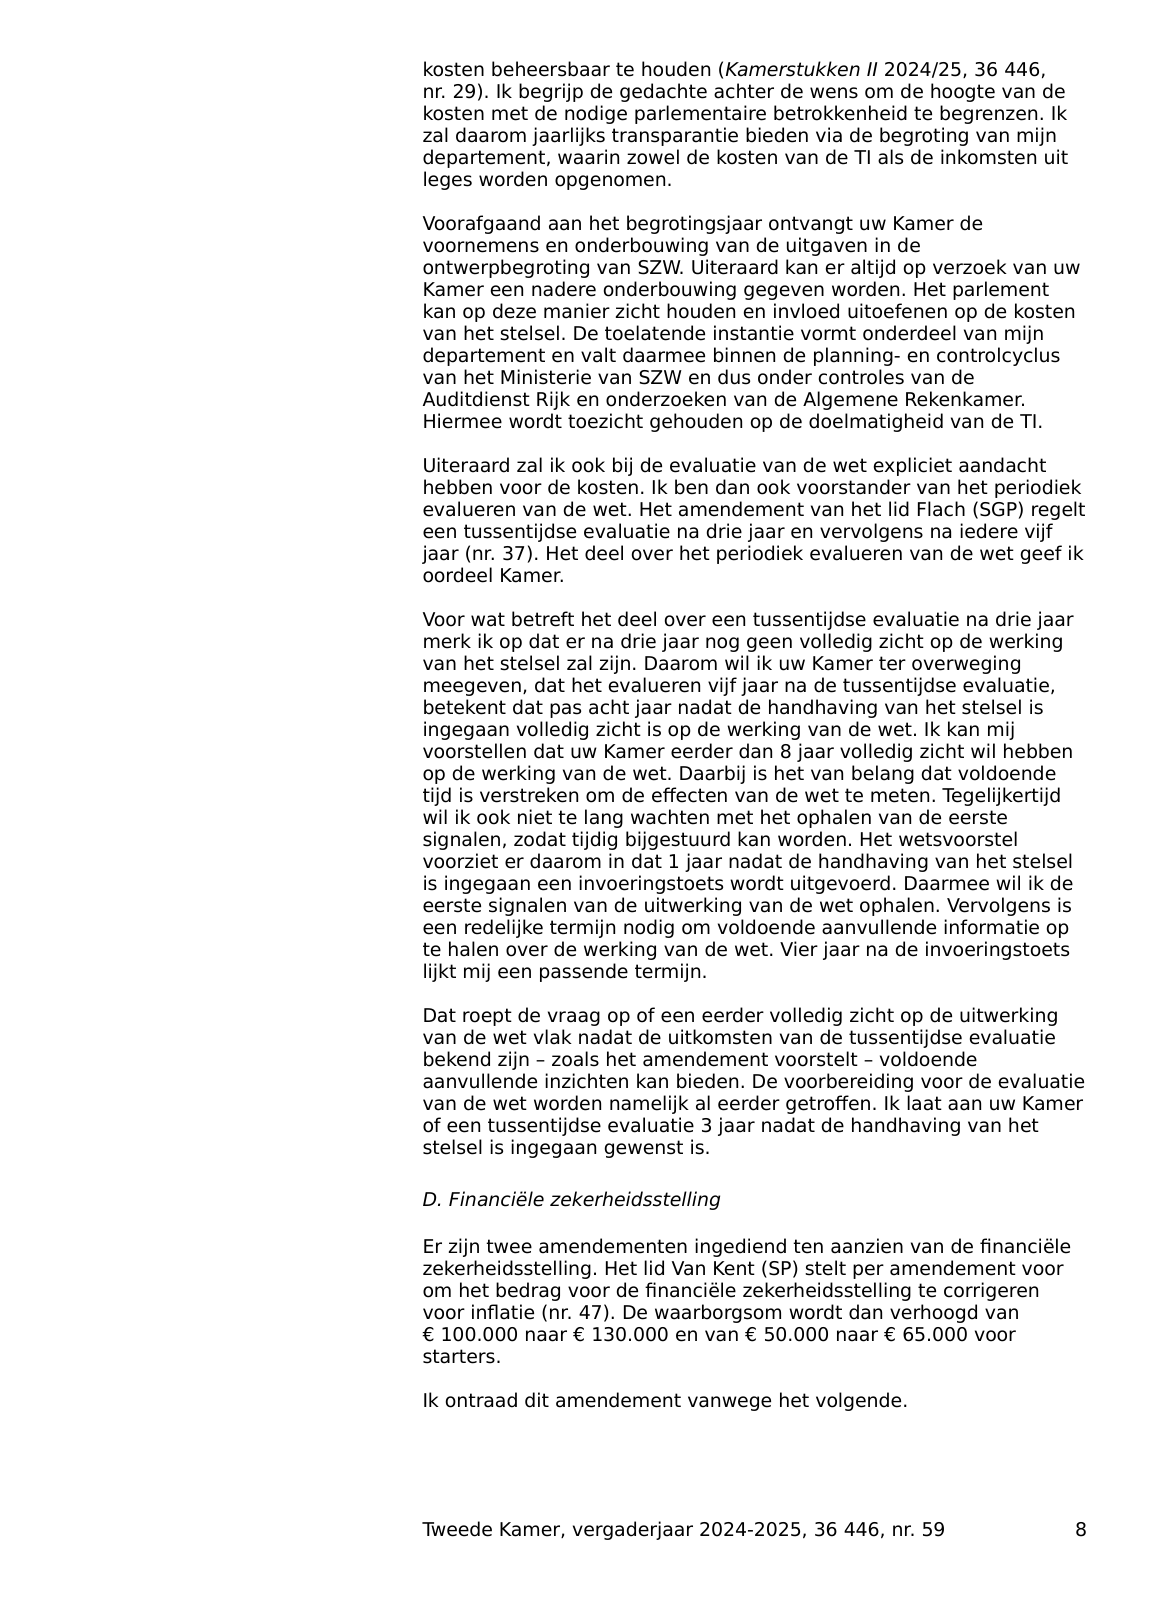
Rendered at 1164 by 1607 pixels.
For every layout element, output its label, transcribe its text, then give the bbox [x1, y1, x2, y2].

text Voorafgaand aan het begrotingsjaar ontvangt uw Kamer de voornemens en onderbouwing van de uitgaven in de ontwerpbegroting van SZW. Uiteraard kan er altijd op verzoek van uw Kamer een nadere onderbouwing gegeven worden. Het parlement kan op deze manier zicht houden en invloed uitoefenen op de kosten van het stelsel. De toelatende instantie vormt onderdeel van mijn departement en valt daarmee binnen de planning- en controlcyclus van het Ministerie van SZW en dus onder controles van de Auditdienst Rijk en onderzoeken van de Algemene Rekenkamer. Hiermee wordt toezicht gehouden op de doelmatigheid van de TI. [422, 213, 1087, 433]
text Voor wat betreft het deel over een tussentijdse evaluatie na drie jaar merk ik op dat er na drie jaar nog geen volledig zicht op de werking van het stelsel zal zijn. Daarom wil ik uw Kamer ter overweging meegeven, dat het evalueren vijf jaar na de tussentijdse evaluatie, betekent dat pas acht jaar nadat de handhaving van het stelsel is ingegaan volledig zicht is op de werking van de wet. Ik kan mij voorstellen dat uw Kamer eerder dan 8 jaar volledig zicht wil hebben op de werking van de wet. Daarbij is het van belang dat voldoende tijd is verstreken om de effecten van de wet te meten. Tegelijkertijd wil ik ook niet te lang wachten met het ophalen van de eerste signalen, zodat tijdig bijgestuurd kan worden. Het wetsvoorstel voorziet er daarom in dat 1 jaar nadat de handhaving van het stelsel is ingegaan een invoeringstoets wordt uitgevoerd. Daarmee wil ik de eerste signalen van de uitwerking van de wet ophalen. Vervolgens is een redelijke termijn nodig om voldoende aanvullende informatie op te halen over de werking van de wet. Vier jaar na de invoeringstoets lijkt mij een passende termijn. [422, 609, 1087, 983]
subtitle D. Financiële zekerheidsstelling [422, 1189, 1087, 1211]
text Uiteraard zal ik ook bij de evaluatie van de wet expliciet aandacht hebben voor de kosten. Ik ben dan ook voorstander van het periodiek evalueren van de wet. Het amendement van het lid Flach (SGP) regelt een tussentijdse evaluatie na drie jaar en vervolgens na iedere vijf jaar (nr. 37). Het deel over het periodiek evalueren van de wet geef ik oordeel Kamer. [422, 455, 1087, 587]
text Ik ontraad dit amendement vanwege het volgende. [422, 1390, 1087, 1412]
text kosten beheersbaar te houden (Kamerstukken II 2024/25, 36 446, nr. 29). Ik begrijp de gedachte achter de wens om de hoogte van de kosten met de nodige parlementaire betrokkenheid te begrenzen. Ik zal daarom jaarlijks transparantie bieden via de begroting van mijn departement, waarin zowel de kosten van de TI als de inkomsten uit leges worden opgenomen. [422, 59, 1087, 191]
text Dat roept de vraag op of een eerder volledig zicht op de uitwerking van de wet vlak nadat de uitkomsten van de tussentijdse evaluatie bekend zijn – zoals het amendement voorstelt – voldoende aanvullende inzichten kan bieden. De voorbereiding voor de evaluatie van de wet worden namelijk al eerder getroffen. Ik laat aan uw Kamer of een tussentijdse evaluatie 3 jaar nadat de handhaving van het stelsel is ingegaan gewenst is. [422, 1005, 1087, 1159]
text Er zijn twee amendementen ingediend ten aanzien van de financiële zekerheidsstelling. Het lid Van Kent (SP) stelt per amendement voor om het bedrag voor de financiële zekerheidsstelling te corrigeren voor inflatie (nr. 47). De waarborgsom wordt dan verhoogd van € 100.000 naar € 130.000 en van € 50.000 naar € 65.000 voor starters. [422, 1236, 1087, 1368]
